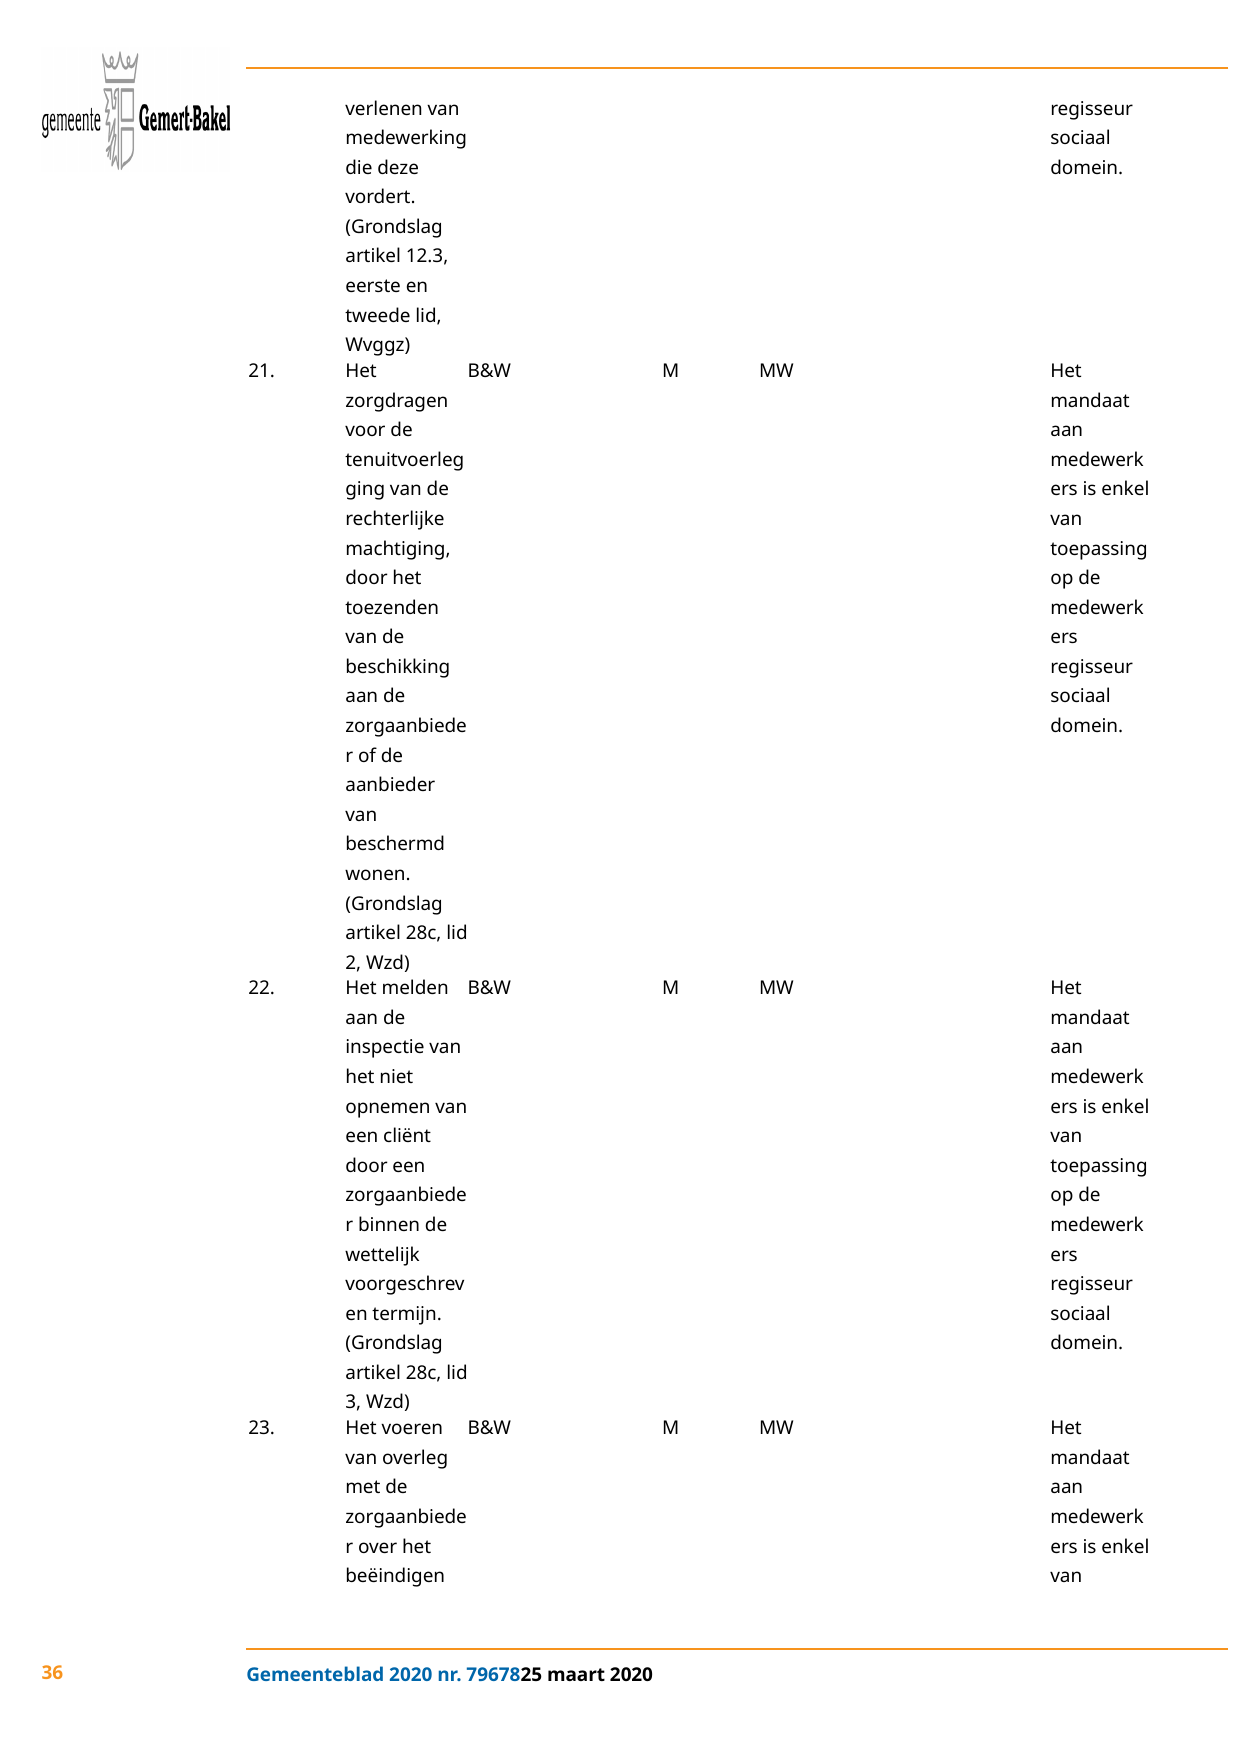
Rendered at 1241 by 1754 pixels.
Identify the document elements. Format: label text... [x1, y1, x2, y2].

table_cell M [662, 975, 759, 1414]
table_cell M [662, 1415, 759, 1588]
table_cell [662, 95, 759, 357]
table_cell MW [759, 357, 856, 974]
picture [41, 47, 231, 172]
table_cell [565, 357, 662, 974]
table_cell Het melden aan de inspectie van het niet opnemen van een cliënt door een zorgaanbieder binnen de wettelijk voorgeschreven termijn. (Grondslag artikel 28c, lid 3, Wzd) [345, 975, 467, 1414]
table_cell [248, 95, 345, 357]
table_cell [953, 975, 1050, 1414]
table_cell [953, 357, 1050, 974]
table_cell [953, 95, 1050, 357]
table_cell [468, 95, 565, 357]
table_cell Het zorgdragen voor de tenuitvoerlegging van de rechterlijke machtiging, door het toezenden van de beschikking aan de zorgaanbieder of de aanbieder van beschermd wonen. (Grondslag artikel 28c, lid 2, Wzd) [345, 357, 467, 974]
table_cell [759, 95, 856, 357]
table_cell [856, 95, 953, 357]
table_cell B&W [468, 975, 565, 1414]
table_cell [856, 1415, 953, 1588]
table_cell verlenen van medewerking die deze vordert. (Grondslag artikel 12.3, eerste en tweede lid, Wvggz) [345, 95, 467, 357]
table_cell [565, 95, 662, 357]
table_cell [856, 357, 953, 974]
table_cell [565, 1415, 662, 1588]
table_cell M [662, 357, 759, 974]
table_cell Het voeren van overleg met de zorgaanbieder over het beëindigen [345, 1415, 467, 1588]
table_cell regisseur sociaal domein. [1050, 95, 1152, 357]
table_cell B&W [468, 357, 565, 974]
table_cell B&W [468, 1415, 565, 1588]
table_cell 21. [248, 357, 345, 974]
table_cell Het mandaat aan medewerkers is enkel van toepassing op de medewerkers regisseur sociaal domein. [1050, 975, 1152, 1414]
table_cell Het mandaat aan medewerkers is enkel van toepassing op de medewerkers regisseur sociaal domein. [1050, 357, 1152, 974]
table_cell [856, 975, 953, 1414]
table_cell [953, 1415, 1050, 1588]
table_cell MW [759, 975, 856, 1414]
table_cell 23. [248, 1415, 345, 1588]
table_cell 22. [248, 975, 345, 1414]
table_cell Het mandaat aan medewerkers is enkel van [1050, 1415, 1152, 1588]
table_cell [565, 975, 662, 1414]
table_cell MW [759, 1415, 856, 1588]
